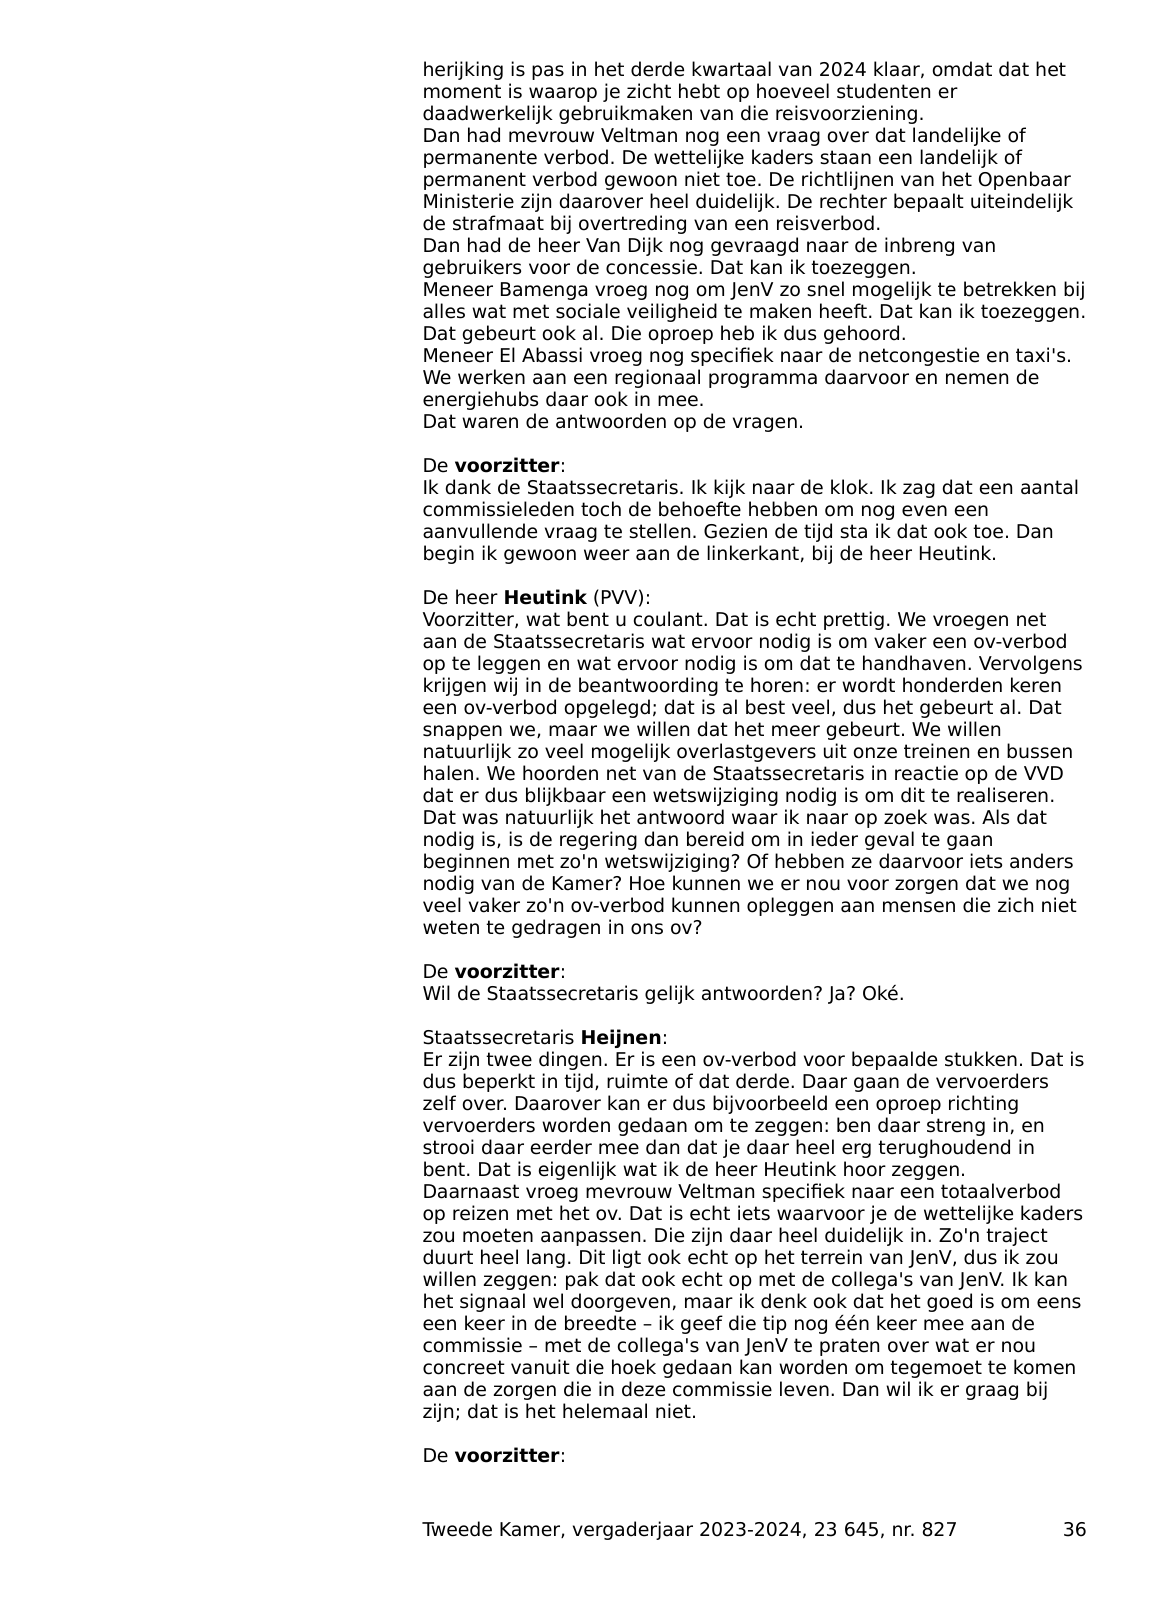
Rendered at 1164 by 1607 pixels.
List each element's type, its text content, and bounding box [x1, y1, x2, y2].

text De voorzitter: [422, 455, 1087, 477]
text De voorzitter: [422, 1445, 1087, 1467]
text Meneer Bamenga vroeg nog om JenV zo snel mogelijk te betrekken bij alles wat met sociale veiligheid te maken heeft. Dat kan ik toezeggen. Dat gebeurt ook al. Die oproep heb ik dus gehoord. [422, 279, 1087, 345]
text De voorzitter: [422, 961, 1087, 983]
text Meneer El Abassi vroeg nog specifiek naar de netcongestie en taxi's. We werken aan een regionaal programma daarvoor en nemen de energiehubs daar ook in mee. [422, 345, 1087, 411]
text De heer Heutink (PVV): [422, 587, 1087, 609]
text Er zijn twee dingen. Er is een ov-verbod voor bepaalde stukken. Dat is dus beperkt in tijd, ruimte of dat derde. Daar gaan de vervoerders zelf over. Daarover kan er dus bijvoorbeeld een oproep richting vervoerders worden gedaan om te zeggen: ben daar streng in, en strooi daar eerder mee dan dat je daar heel erg terughoudend in bent. Dat is eigenlijk wat ik de heer Heutink hoor zeggen. [422, 1049, 1087, 1181]
text herijking is pas in het derde kwartaal van 2024 klaar, omdat dat het moment is waarop je zicht hebt op hoeveel studenten er daadwerkelijk gebruikmaken van die reisvoorziening. [422, 59, 1087, 125]
text Staatssecretaris Heijnen: [422, 1027, 1087, 1049]
text Ik dank de Staatssecretaris. Ik kijk naar de klok. Ik zag dat een aantal commissieleden toch de behoefte hebben om nog even een aanvullende vraag te stellen. Gezien de tijd sta ik dat ook toe. Dan begin ik gewoon weer aan de linkerkant, bij de heer Heutink. [422, 477, 1087, 565]
text Daarnaast vroeg mevrouw Veltman specifiek naar een totaalverbod op reizen met het ov. Dat is echt iets waarvoor je de wettelijke kaders zou moeten aanpassen. Die zijn daar heel duidelijk in. Zo'n traject duurt heel lang. Dit ligt ook echt op het terrein van JenV, dus ik zou willen zeggen: pak dat ook echt op met de collega's van JenV. Ik kan het signaal wel doorgeven, maar ik denk ook dat het goed is om eens een keer in de breedte – ik geef die tip nog één keer mee aan de commissie – met de collega's van JenV te praten over wat er nou concreet vanuit die hoek gedaan kan worden om tegemoet te komen aan de zorgen die in deze commissie leven. Dan wil ik er graag bij zijn; dat is het helemaal niet. [422, 1181, 1087, 1423]
text Dat waren de antwoorden op de vragen. [422, 411, 1087, 433]
text Voorzitter, wat bent u coulant. Dat is echt prettig. We vroegen net aan de Staatssecretaris wat ervoor nodig is om vaker een ov-verbod op te leggen en wat ervoor nodig is om dat te handhaven. Vervolgens krijgen wij in de beantwoording te horen: er wordt honderden keren een ov-verbod opgelegd; dat is al best veel, dus het gebeurt al. Dat snappen we, maar we willen dat het meer gebeurt. We willen natuurlijk zo veel mogelijk overlastgevers uit onze treinen en bussen halen. We hoorden net van de Staatssecretaris in reactie op de VVD dat er dus blijkbaar een wetswijziging nodig is om dit te realiseren. Dat was natuurlijk het antwoord waar ik naar op zoek was. Als dat nodig is, is de regering dan bereid om in ieder geval te gaan beginnen met zo'n wetswijziging? Of hebben ze daarvoor iets anders nodig van de Kamer? Hoe kunnen we er nou voor zorgen dat we nog veel vaker zo'n ov-verbod kunnen opleggen aan mensen die zich niet weten te gedragen in ons ov? [422, 609, 1087, 939]
text Wil de Staatssecretaris gelijk antwoorden? Ja? Oké. [422, 983, 1087, 1005]
text Dan had mevrouw Veltman nog een vraag over dat landelijke of permanente verbod. De wettelijke kaders staan een landelijk of permanent verbod gewoon niet toe. De richtlijnen van het Openbaar Ministerie zijn daarover heel duidelijk. De rechter bepaalt uiteindelijk de strafmaat bij overtreding van een reisverbod. [422, 125, 1087, 235]
text Dan had de heer Van Dijk nog gevraagd naar de inbreng van gebruikers voor de concessie. Dat kan ik toezeggen. [422, 235, 1087, 279]
